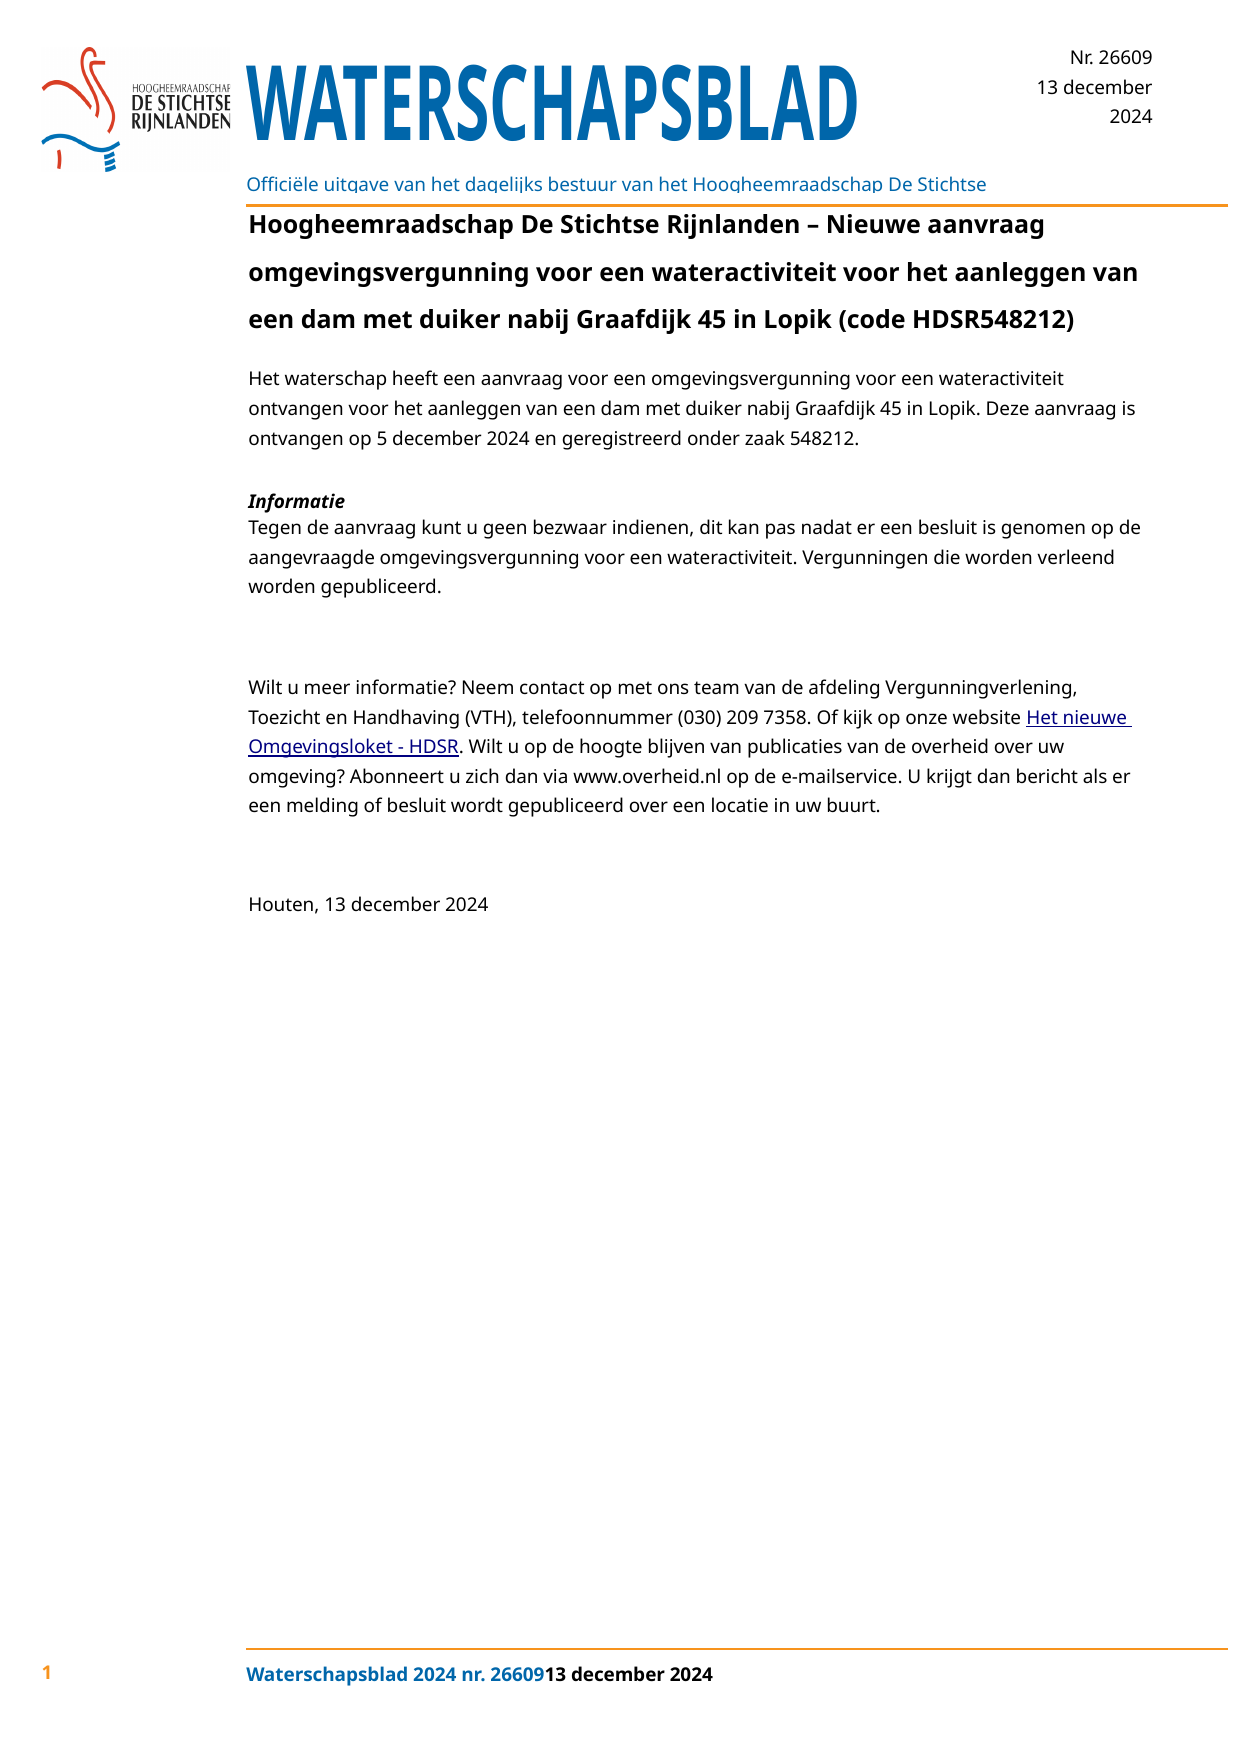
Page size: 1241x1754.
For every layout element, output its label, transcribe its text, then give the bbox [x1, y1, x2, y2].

text Houten, 13 december 2024 [248, 891, 1152, 917]
text Informatie [248, 489, 1152, 514]
text Het waterschap heeft een aanvraag voor een omgevingsvergunning voor een wateractiviteit ontvangen voor het aanleggen van een dam met duiker nabij Graafdijk 45 in Lopik. Deze aanvraag is ontvangen op 5 december 2024 en geregistreerd onder zaak 548212. [248, 366, 1152, 450]
text Hoogheemraadschap De Stichtse Rijnlanden – Nieuwe aanvraag omgevingsvergunning voor een wateractiviteit voor het aanleggen van een dam met duiker nabij Graafdijk 45 in Lopik (code HDSR548212) [248, 207, 1152, 336]
text Wilt u meer informatie? Neem contact op met ons team van de afdeling Vergunningverlening, Toezicht en Handhaving (VTH), telefoonnummer (030) 209 7358. Of kijk op onze website Het nieuwe Omgevingsloket - HDSR. Wilt u op de hoogte blijven van publicaties van de overheid over uw omgeving? Abonneert u zich dan via www.overheid.nl op de e-mailservice. U krijgt dan bericht als er een melding of besluit wordt gepubliceerd over een locatie in uw buurt. [248, 674, 1152, 818]
text Tegen de aanvraag kunt u geen bezwaar indienen, dit kan pas nadat er een besluit is genomen op de aangevraagde omgevingsvergunning voor een wateractiviteit. Vergunningen die worden verleend worden gepubliceerd. [248, 514, 1152, 599]
picture [41, 47, 231, 172]
